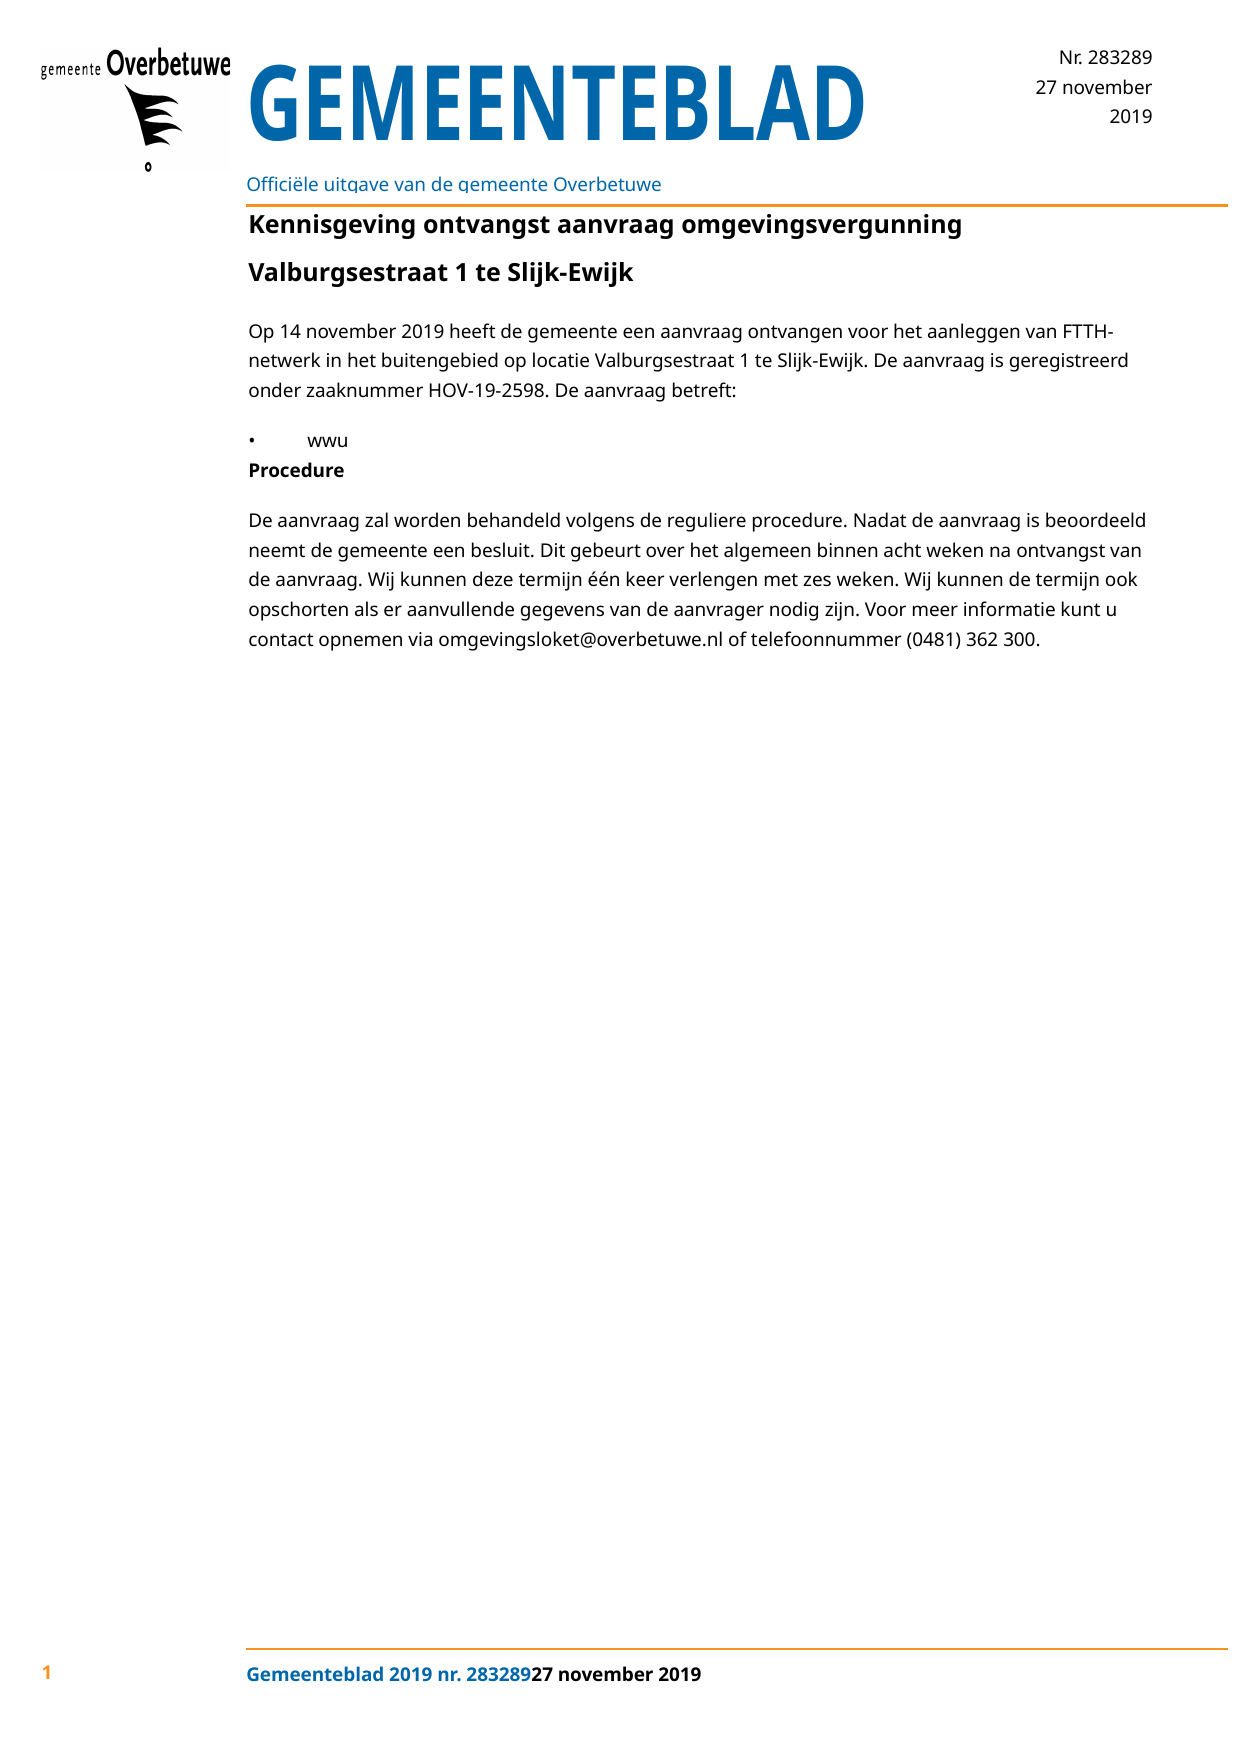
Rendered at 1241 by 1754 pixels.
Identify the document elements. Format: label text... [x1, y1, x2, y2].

text Op 14 november 2019 heeft de gemeente een aanvraag ontvangen voor het aanleggen van FTTH-netwerk in het buitengebied op locatie Valburgsestraat 1 te Slijk-Ewijk. De aanvraag is geregistreerd onder zaaknummer HOV-19-2598. De aanvraag betreft: [248, 318, 1152, 403]
text Kennisgeving ontvangst aanvraag omgevingsvergunning Valburgsestraat 1 te Slijk-Ewijk [248, 207, 1152, 288]
text De aanvraag zal worden behandeld volgens de reguliere procedure. Nadat de aanvraag is beoordeeld neemt de gemeente een besluit. Dit gebeurt over het algemeen binnen acht weken na ontvangst van de aanvraag. Wij kunnen deze termijn één keer verlengen met zes weken. Wij kunnen de termijn ook opschorten als er aanvullende gegevens van de aanvrager nodig zijn. Voor meer informatie kunt u contact opnemen via omgevingsloket@overbetuwe.nl of telefoonnummer (0481) 362 300. [248, 507, 1152, 652]
list wwu [248, 427, 1152, 453]
text Procedure [248, 457, 1152, 483]
picture [41, 47, 231, 172]
